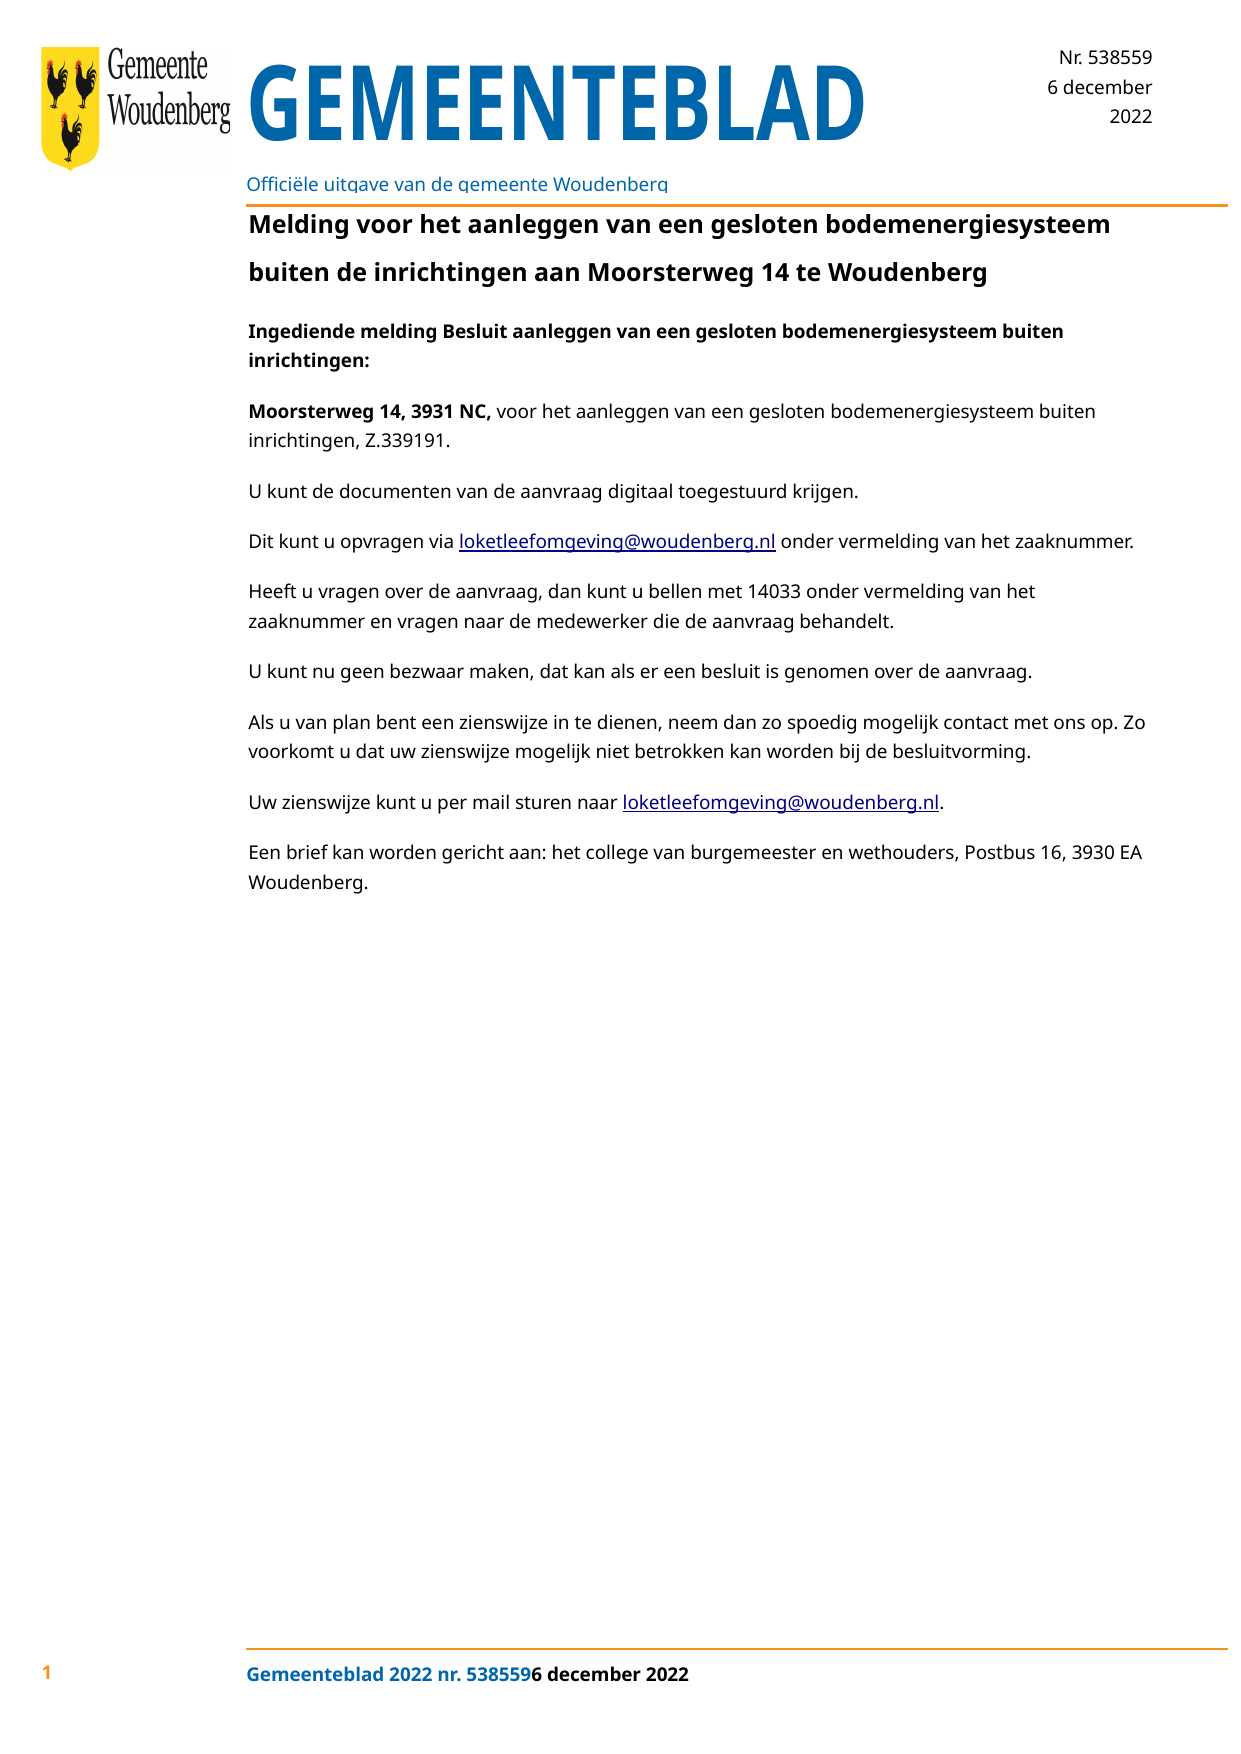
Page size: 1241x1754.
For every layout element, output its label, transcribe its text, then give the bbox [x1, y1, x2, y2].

text Ingediende melding Besluit aanleggen van een gesloten bodemenergiesysteem buiten inrichtingen: [248, 318, 1152, 373]
picture [41, 47, 231, 172]
text Uw zienswijze kunt u per mail sturen naar loketleefomgeving@woudenberg.nl. [248, 789, 1152, 815]
text Melding voor het aanleggen van een gesloten bodemenergiesysteem buiten de inrichtingen aan Moorsterweg 14 te Woudenberg [248, 207, 1152, 288]
text Dit kunt u opvragen via loketleefomgeving@woudenberg.nl onder vermelding van het zaaknummer. [248, 528, 1152, 554]
text Als u van plan bent een zienswijze in te dienen, neem dan zo spoedig mogelijk contact met ons op. Zo voorkomt u dat uw zienswijze mogelijk niet betrokken kan worden bij de besluitvorming. [248, 709, 1152, 764]
text Een brief kan worden gericht aan: het college van burgemeester en wethouders, Postbus 16, 3930 EA Woudenberg. [248, 839, 1152, 895]
text Moorsterweg 14, 3931 NC, voor het aanleggen van een gesloten bodemenergiesysteem buiten inrichtingen, Z.339191. [248, 398, 1152, 453]
text U kunt nu geen bezwaar maken, dat kan als er een besluit is genomen over de aanvraag. [248, 659, 1152, 684]
text U kunt de documenten van de aanvraag digitaal toegestuurd krijgen. [248, 478, 1152, 504]
text Heeft u vragen over de aanvraag, dan kunt u bellen met 14033 onder vermelding van het zaaknummer en vragen naar de medewerker die de aanvraag behandelt. [248, 579, 1152, 634]
